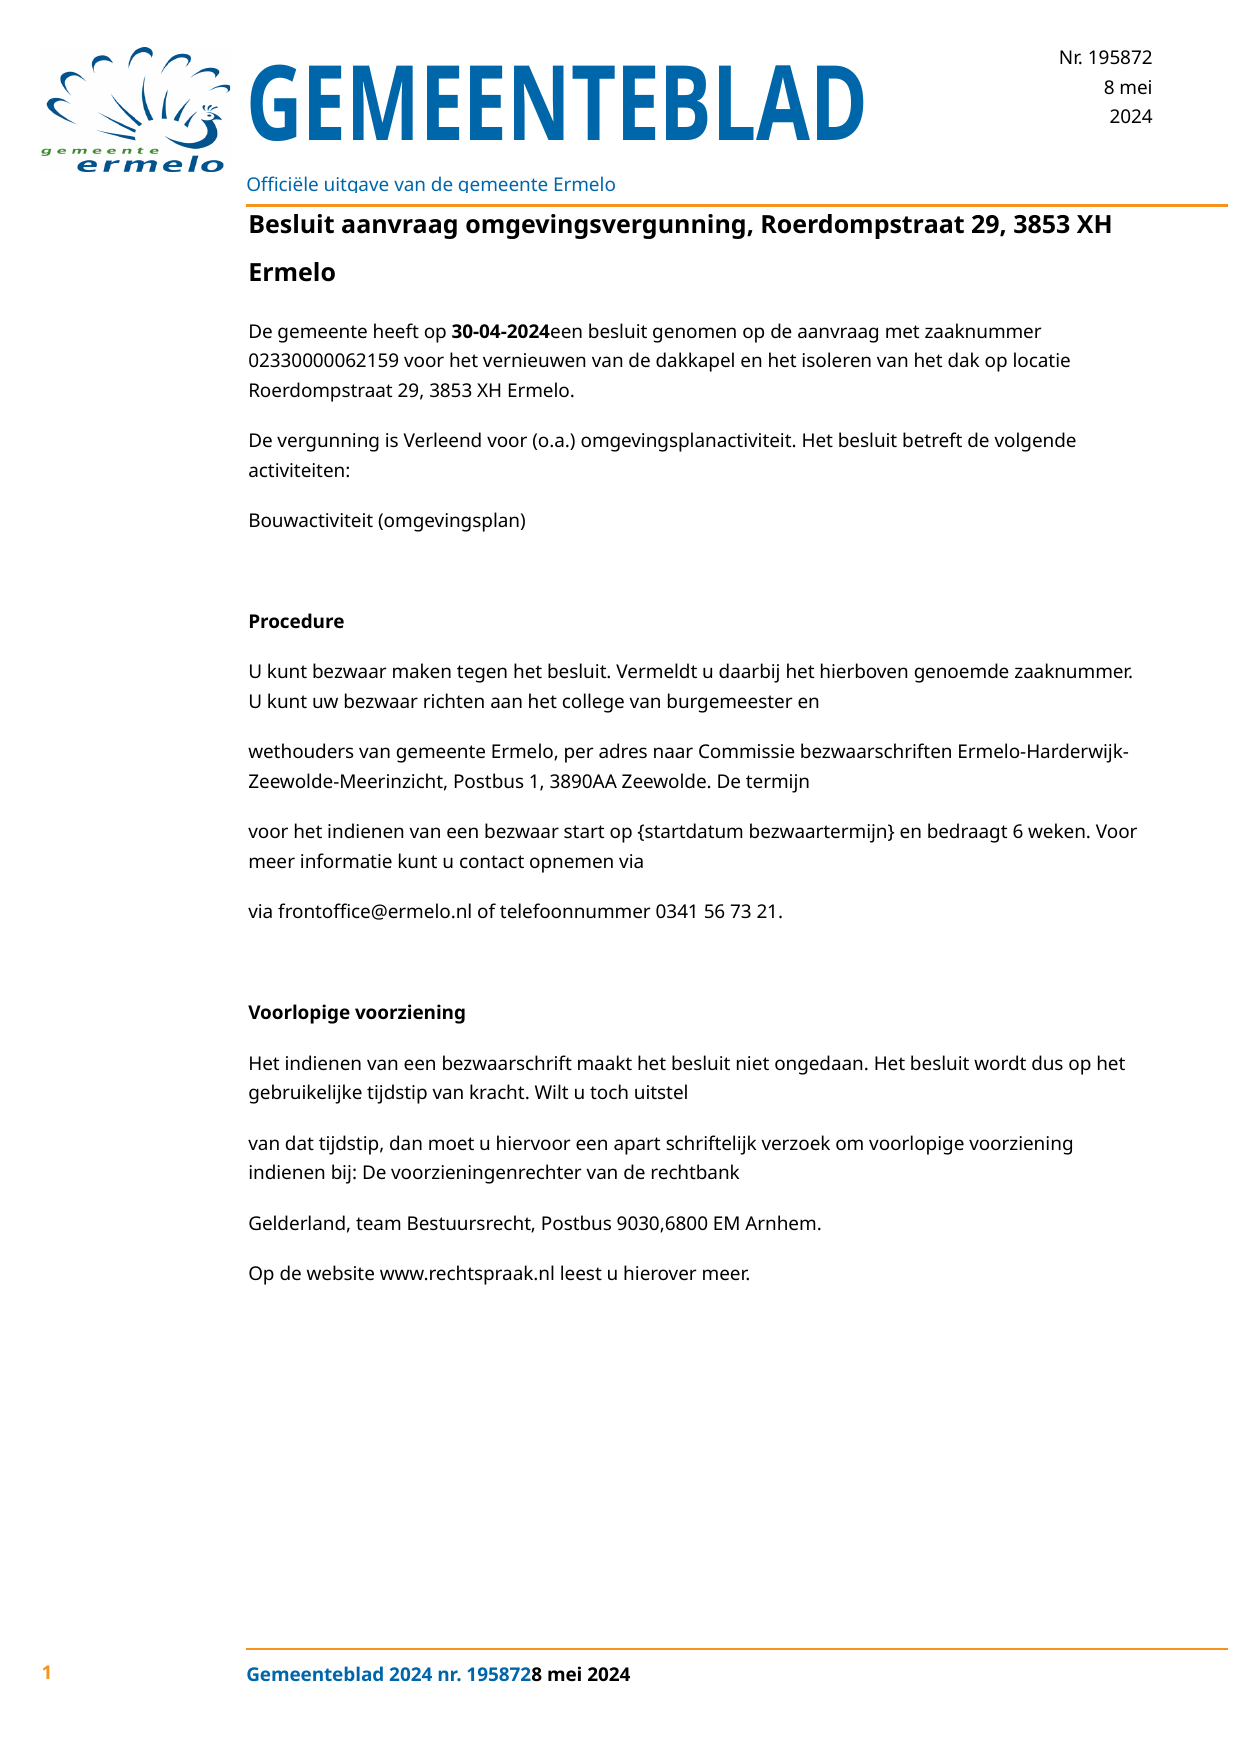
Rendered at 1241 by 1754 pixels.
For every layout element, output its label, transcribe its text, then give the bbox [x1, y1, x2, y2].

text Het indienen van een bezwaarschrift maakt het besluit niet ongedaan. Het besluit wordt dus op het gebruikelijke tijdstip van kracht. Wilt u toch uitstel [248, 1050, 1152, 1105]
text U kunt bezwaar maken tegen het besluit. Vermeldt u daarbij het hierboven genoemde zaaknummer. U kunt uw bezwaar richten aan het college van burgemeester en [248, 659, 1152, 714]
text van dat tijdstip, dan moet u hiervoor een apart schriftelijk verzoek om voorlopige voorziening indienen bij: De voorzieningenrechter van de rechtbank [248, 1130, 1152, 1185]
text wethouders van gemeente Ermelo, per adres naar Commissie bezwaarschriften Ermelo-Harderwijk-Zeewolde-Meerinzicht, Postbus 1, 3890AA Zeewolde. De termijn [248, 739, 1152, 794]
text Bouwactiviteit (omgevingsplan) [248, 507, 1152, 533]
text via frontoffice@ermelo.nl of telefoonnummer 0341 56 73 21. [248, 899, 1152, 924]
text Procedure [248, 608, 1152, 634]
text Voorlopige voorziening [248, 999, 1152, 1025]
text voor het indienen van een bezwaar start op {startdatum bezwaartermijn} en bedraagt 6 weken. Voor meer informatie kunt u contact opnemen via [248, 819, 1152, 874]
text Besluit aanvraag omgevingsvergunning, Roerdompstraat 29, 3853 XH Ermelo [248, 207, 1152, 288]
text De vergunning is Verleend voor (o.a.) omgevingsplanactiviteit. Het besluit betreft de volgende activiteiten: [248, 427, 1152, 483]
picture [41, 47, 231, 172]
text Op de website www.rechtspraak.nl leest u hierover meer. [248, 1260, 1152, 1286]
text Gelderland, team Bestuursrecht, Postbus 9030,6800 EM Arnhem. [248, 1210, 1152, 1236]
text De gemeente heeft op 30-04-2024een besluit genomen op de aanvraag met zaaknummer 02330000062159 voor het vernieuwen van de dakkapel en het isoleren van het dak op locatie Roerdompstraat 29, 3853 XH Ermelo. [248, 318, 1152, 403]
